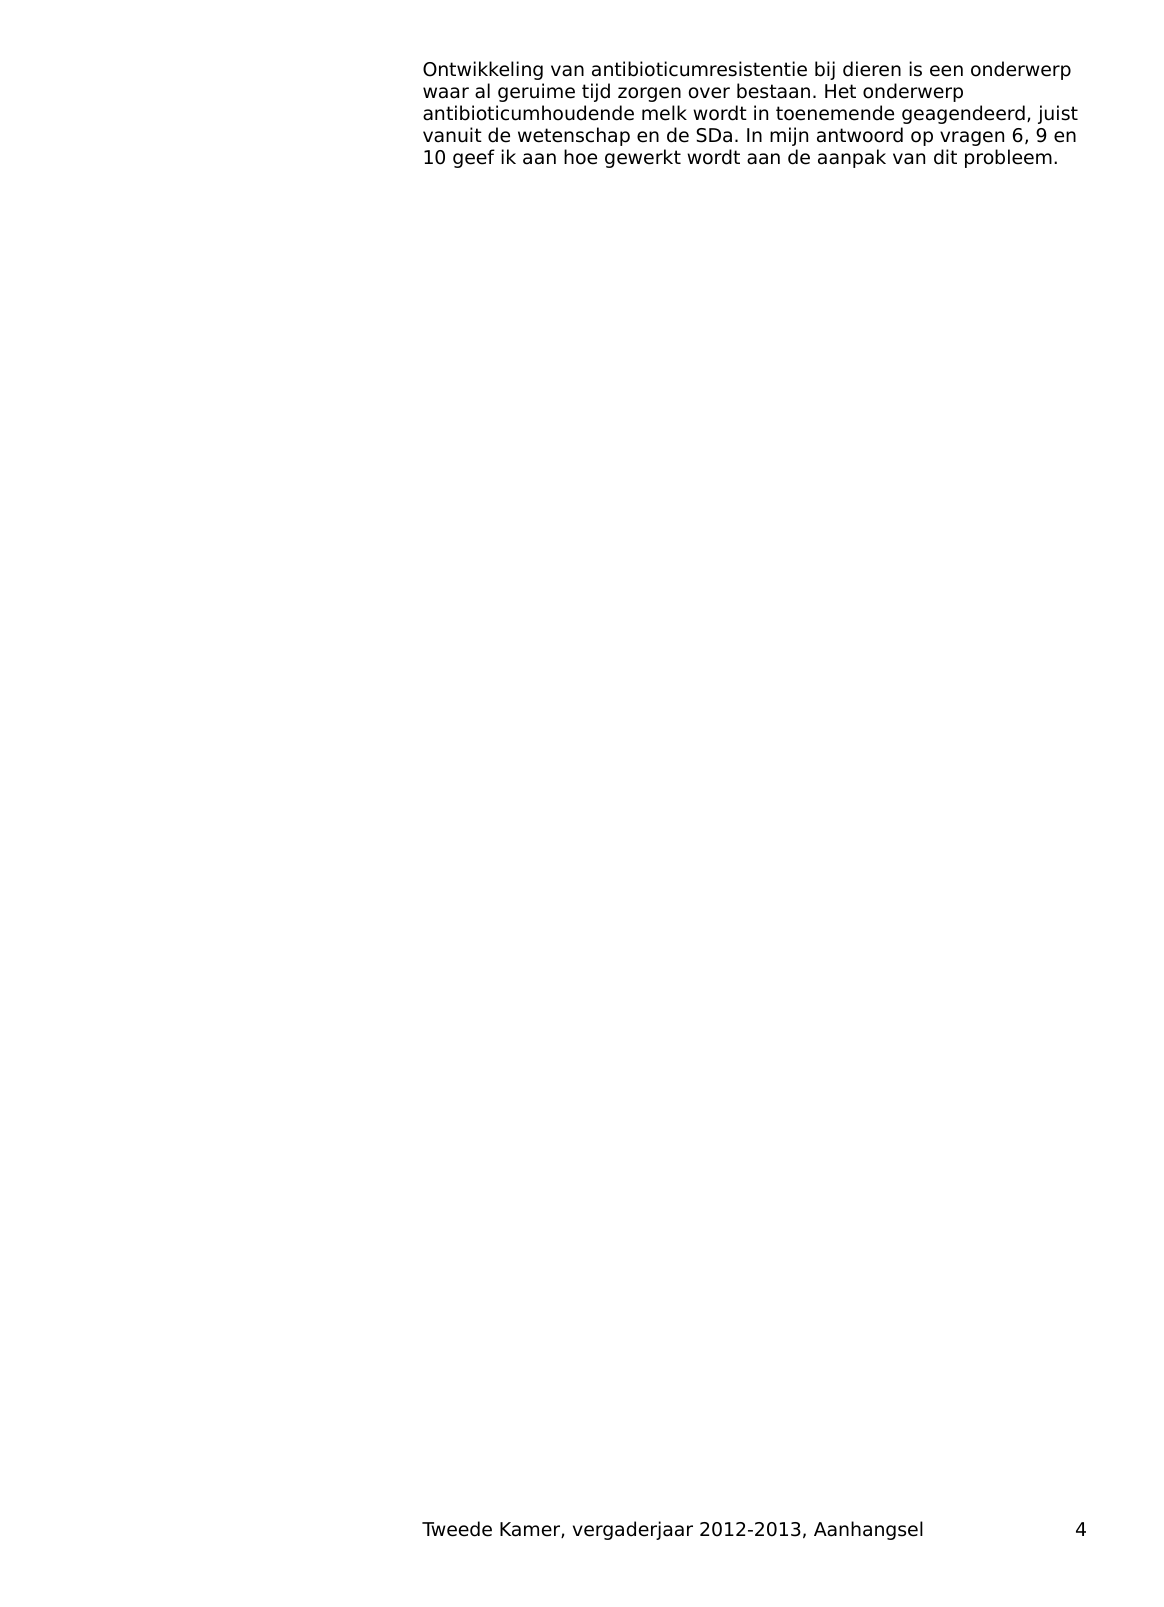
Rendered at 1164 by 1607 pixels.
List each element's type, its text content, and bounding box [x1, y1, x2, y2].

text Ontwikkeling van antibioticumresistentie bij dieren is een onderwerp waar al geruime tijd zorgen over bestaan. Het onderwerp antibioticumhoudende melk wordt in toenemende geagendeerd, juist vanuit de wetenschap en de SDa. In mijn antwoord op vragen 6, 9 en 10 geef ik aan hoe gewerkt wordt aan de aanpak van dit probleem. [422, 59, 1087, 169]
